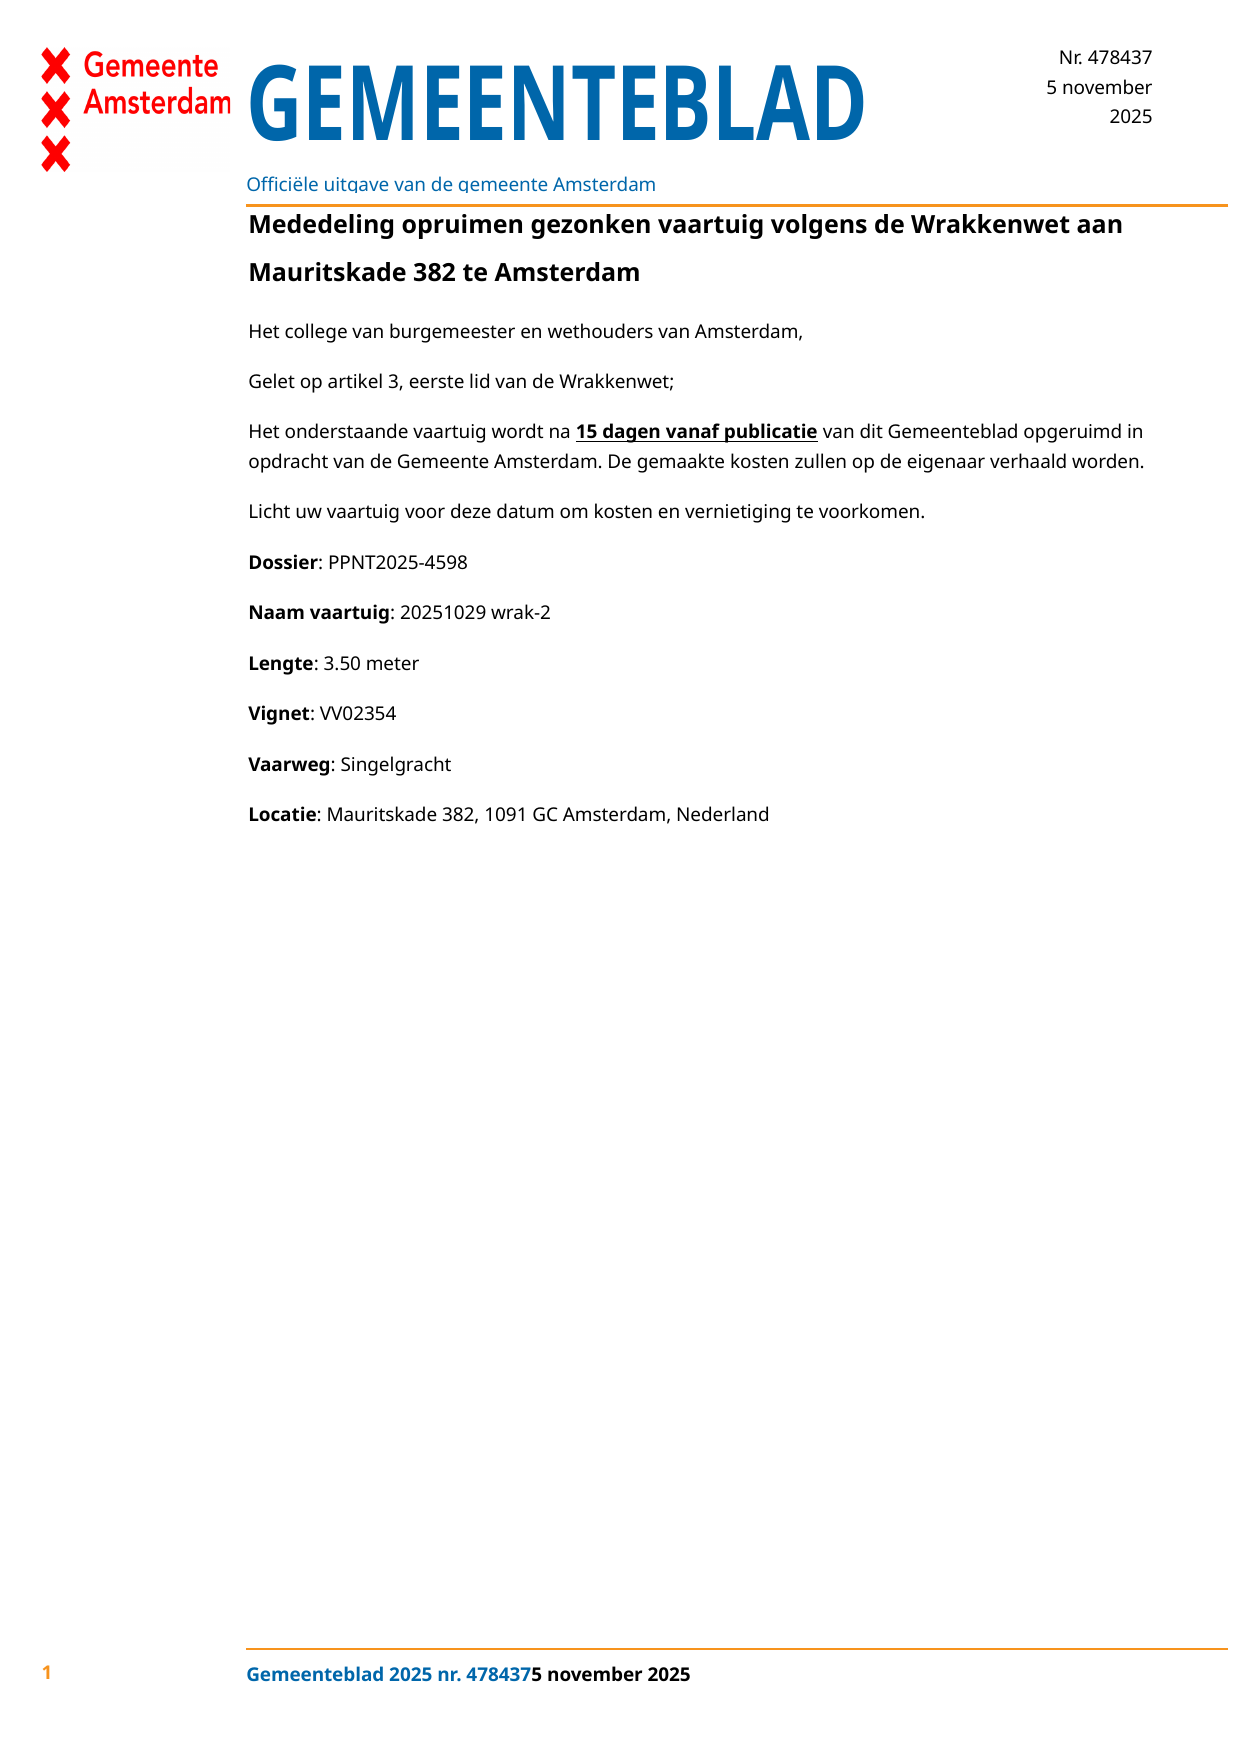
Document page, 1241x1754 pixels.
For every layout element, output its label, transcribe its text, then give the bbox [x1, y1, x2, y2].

text Vaarweg: Singelgracht [248, 751, 1152, 777]
text Dossier: PPNT2025-4598 [248, 549, 1152, 575]
text Gelet op artikel 3, eerste lid van de Wrakkenwet; [248, 368, 1152, 394]
text Vignet: VV02354 [248, 700, 1152, 726]
text Licht uw vaartuig voor deze datum om kosten en vernietiging te voorkomen. [248, 499, 1152, 524]
picture [41, 47, 231, 172]
text Locatie: Mauritskade 382, 1091 GC Amsterdam, Nederland [248, 801, 1152, 827]
text Het onderstaande vaartuig wordt na 15 dagen vanaf publicatie van dit Gemeenteblad opgeruimd in opdracht van de Gemeente Amsterdam. De gemaakte kosten zullen op de eigenaar verhaald worden. [248, 419, 1152, 474]
text Lengte: 3.50 meter [248, 650, 1152, 676]
text Mededeling opruimen gezonken vaartuig volgens de Wrakkenwet aan Mauritskade 382 te Amsterdam [248, 207, 1152, 288]
text Naam vaartuig: 20251029 wrak-2 [248, 599, 1152, 625]
text Het college van burgemeester en wethouders van Amsterdam, [248, 318, 1152, 344]
